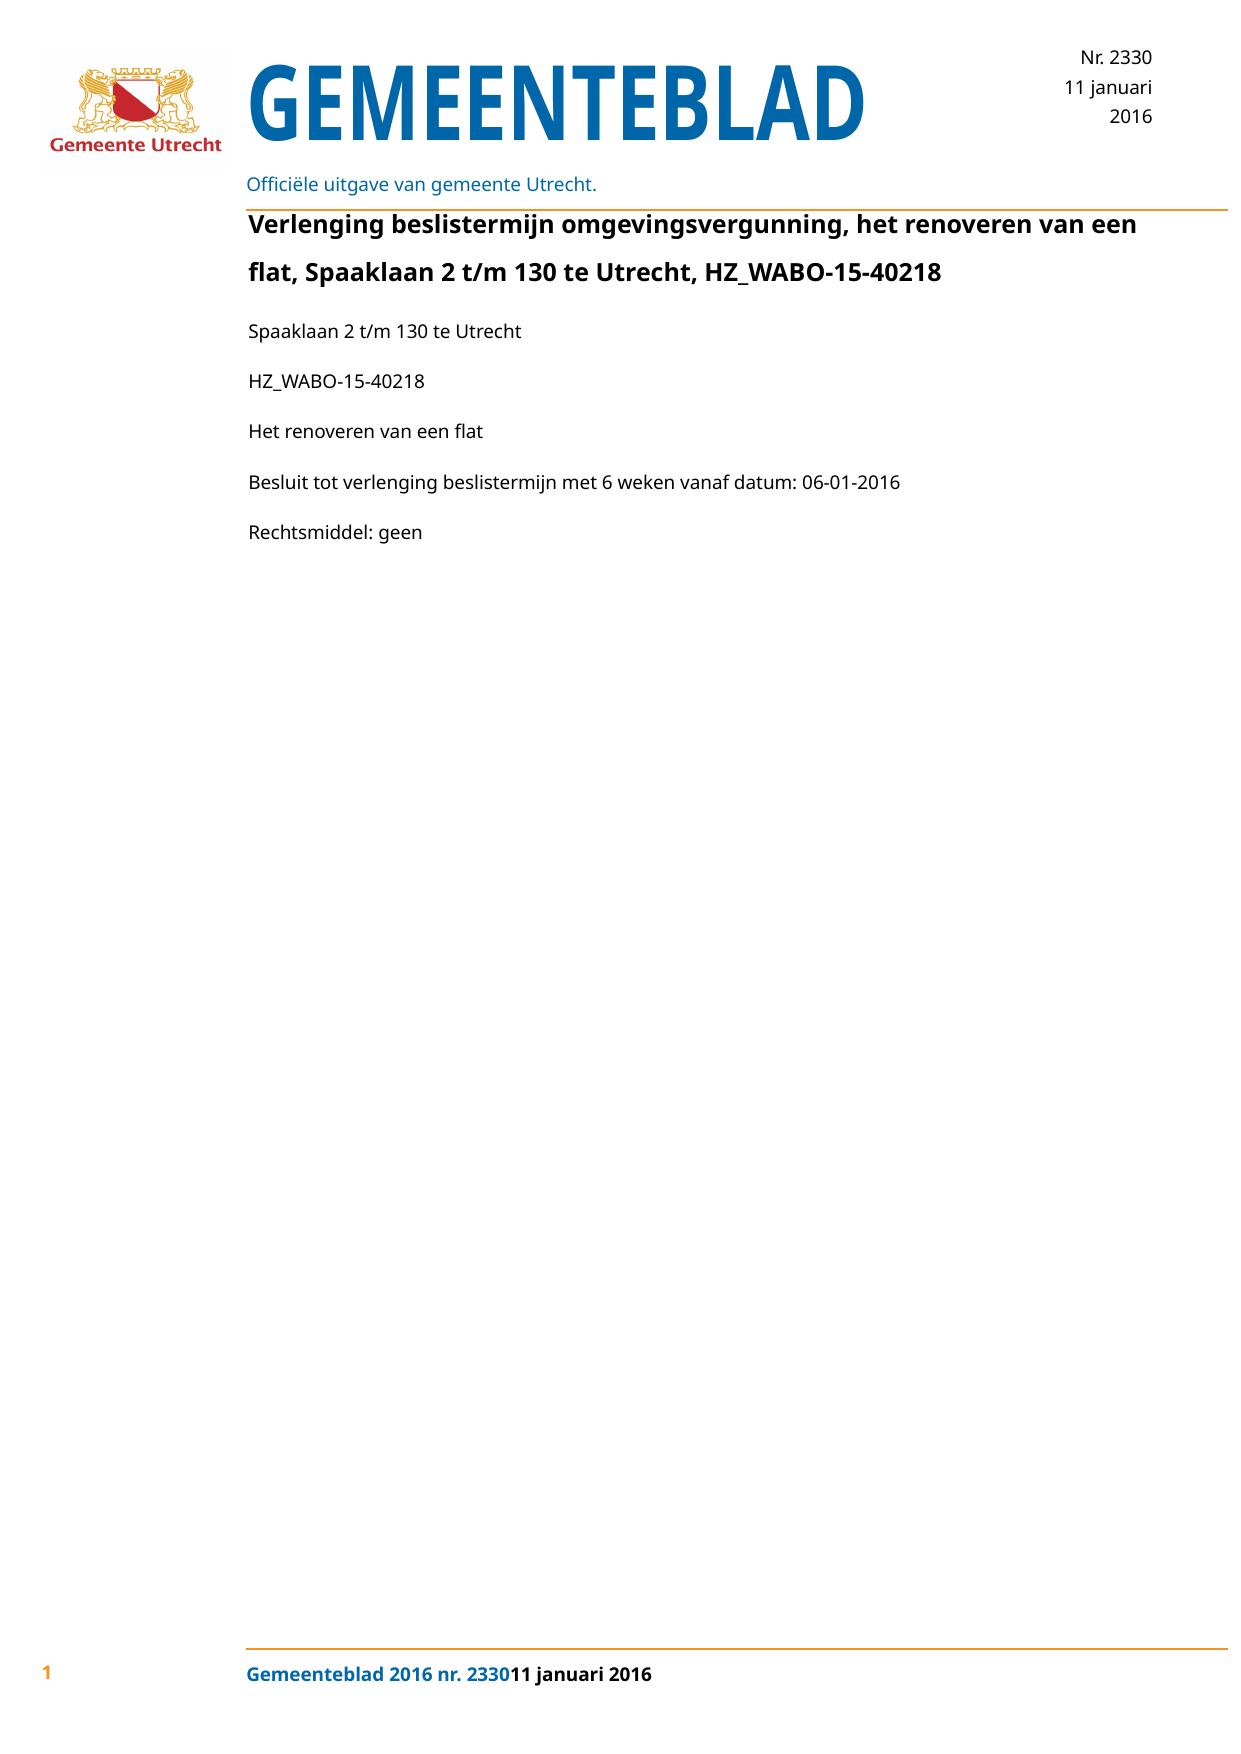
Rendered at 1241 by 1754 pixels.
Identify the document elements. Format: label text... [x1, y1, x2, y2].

text HZ_WABO-15-40218 [248, 368, 1152, 394]
text Besluit tot verlenging beslistermijn met 6 weken vanaf datum: 06-01-2016 [248, 469, 1152, 495]
text Spaaklaan 2 t/m 130 te Utrecht [248, 318, 1152, 344]
text Rechtsmiddel: geen [248, 519, 1152, 545]
text Verlenging beslistermijn omgevingsvergunning, het renoveren van een flat, Spaaklaan 2 t/m 130 te Utrecht, HZ_WABO-15-40218 [248, 211, 1152, 288]
picture [41, 47, 231, 172]
text Het renoveren van een flat [248, 419, 1152, 444]
